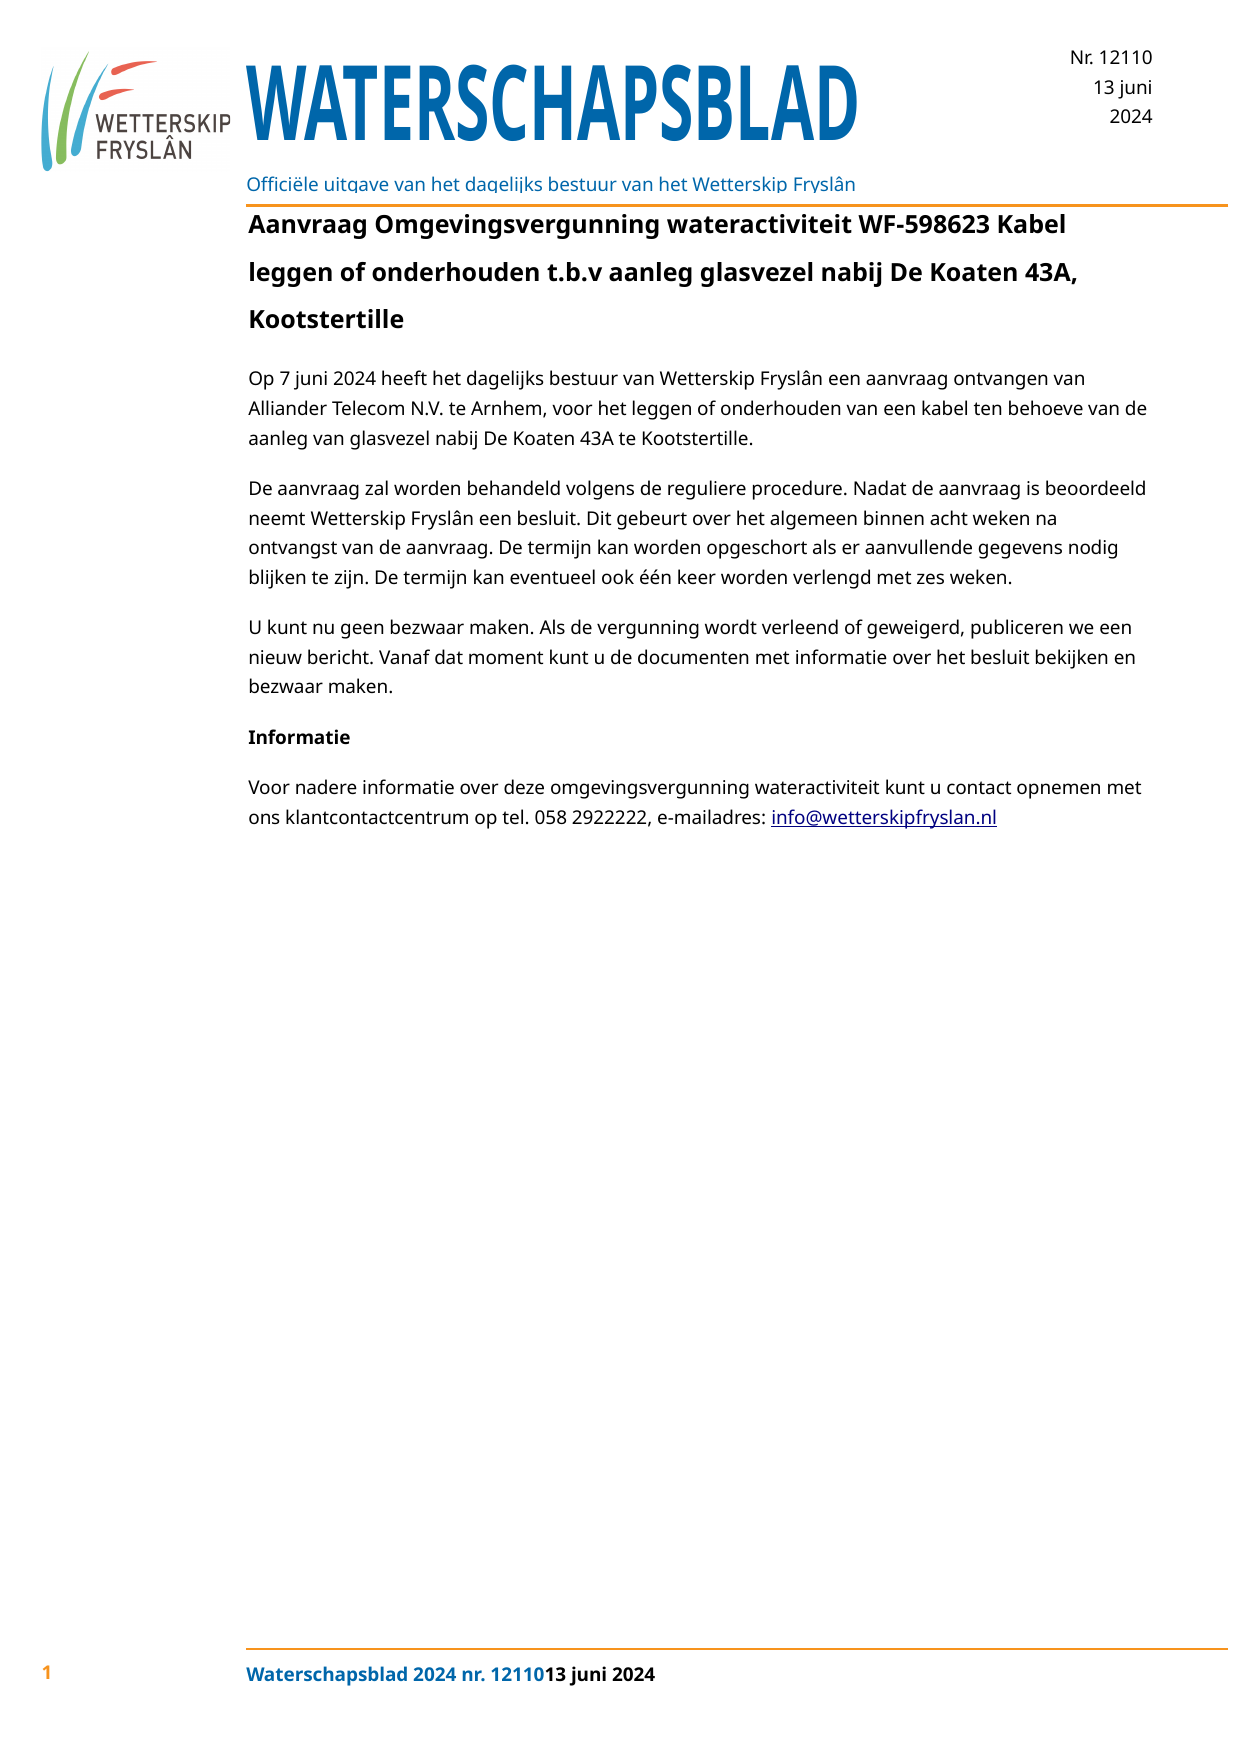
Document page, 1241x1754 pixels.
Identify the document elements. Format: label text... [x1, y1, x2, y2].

text Op 7 juni 2024 heeft het dagelijks bestuur van Wetterskip Fryslân een aanvraag ontvangen van Alliander Telecom N.V. te Arnhem, voor het leggen of onderhouden van een kabel ten behoeve van de aanleg van glasvezel nabij De Koaten 43A te Kootstertille. [248, 366, 1152, 450]
picture [41, 47, 231, 172]
text Aanvraag Omgevingsvergunning wateractiviteit WF-598623 Kabel leggen of onderhouden t.b.v aanleg glasvezel nabij De Koaten 43A, Kootstertille [248, 207, 1152, 336]
text Voor nadere informatie over deze omgevingsvergunning wateractiviteit kunt u contact opnemen met ons klantcontactcentrum op tel. 058 2922222, e-mailadres: info@wetterskipfryslan.nl [248, 774, 1152, 829]
text De aanvraag zal worden behandeld volgens de reguliere procedure. Nadat de aanvraag is beoordeeld neemt Wetterskip Fryslân een besluit. Dit gebeurt over het algemeen binnen acht weken na ontvangst van de aanvraag. De termijn kan worden opgeschort als er aanvullende gegevens nodig blijken te zijn. De termijn kan eventueel ook één keer worden verlengd met zes weken. [248, 475, 1152, 589]
text U kunt nu geen bezwaar maken. Als de vergunning wordt verleend of geweigerd, publiceren we een nieuw bericht. Vanaf dat moment kunt u de documenten met informatie over het besluit bekijken en bezwaar maken. [248, 614, 1152, 699]
text Informatie [248, 724, 1152, 749]
